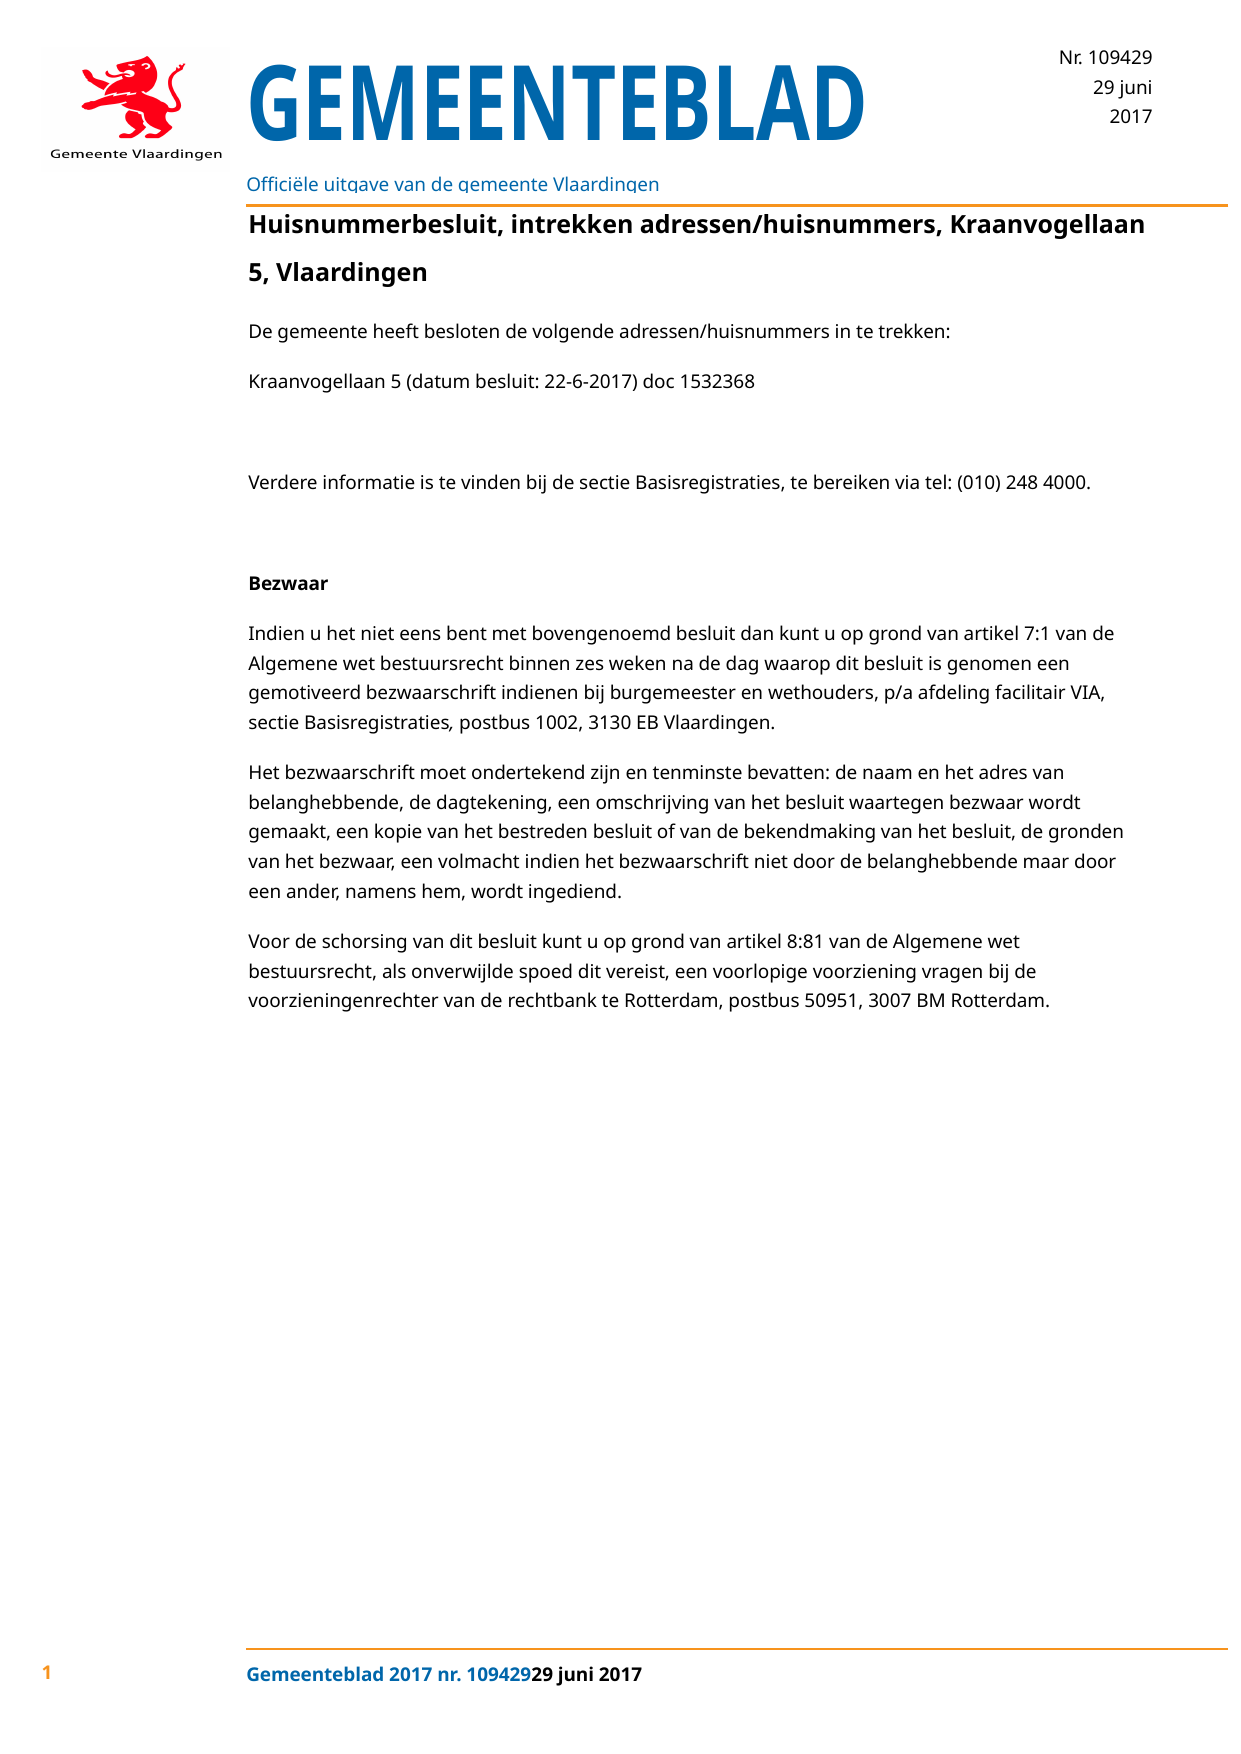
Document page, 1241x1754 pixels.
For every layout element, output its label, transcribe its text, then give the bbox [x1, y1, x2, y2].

text Voor de schorsing van dit besluit kunt u op grond van artikel 8:81 van de Algemene wet bestuursrecht, als onverwijlde spoed dit vereist, een voorlopige voorziening vragen bij de voorzieningenrechter van de rechtbank te Rotterdam, postbus 50951, 3007 BM Rotterdam. [248, 928, 1152, 1013]
text Bezwaar [248, 570, 1152, 596]
text Verdere informatie is te vinden bij de sectie Basisregistraties, te bereiken via tel: (010) 248 4000. [248, 469, 1152, 495]
text Het bezwaarschrift moet ondertekend zijn en tenminste bevatten: de naam en het adres van belanghebbende, de dagtekening, een omschrijving van het besluit waartegen bezwaar wordt gemaakt, een kopie van het bestreden besluit of van de bekendmaking van het besluit, de gronden van het bezwaar, een volmacht indien het bezwaarschrift niet door de belanghebbende maar door een ander, namens hem, wordt ingediend. [248, 759, 1152, 904]
picture [41, 47, 231, 172]
text Huisnummerbesluit, intrekken adressen/huisnummers, Kraanvogellaan 5, Vlaardingen [248, 207, 1152, 288]
text Indien u het niet eens bent met bovengenoemd besluit dan kunt u op grond van artikel 7:1 van de Algemene wet bestuursrecht binnen zes weken na de dag waarop dit besluit is genomen een gemotiveerd bezwaarschrift indienen bij burgemeester en wethouders, p/a afdeling facilitair VIA, sectie Basisregistraties, postbus 1002, 3130 EB Vlaardingen. [248, 620, 1152, 735]
text De gemeente heeft besloten de volgende adressen/huisnummers in te trekken: [248, 318, 1152, 344]
text Kraanvogellaan 5 (datum besluit: 22-6-2017) doc 1532368 [248, 368, 1152, 394]
